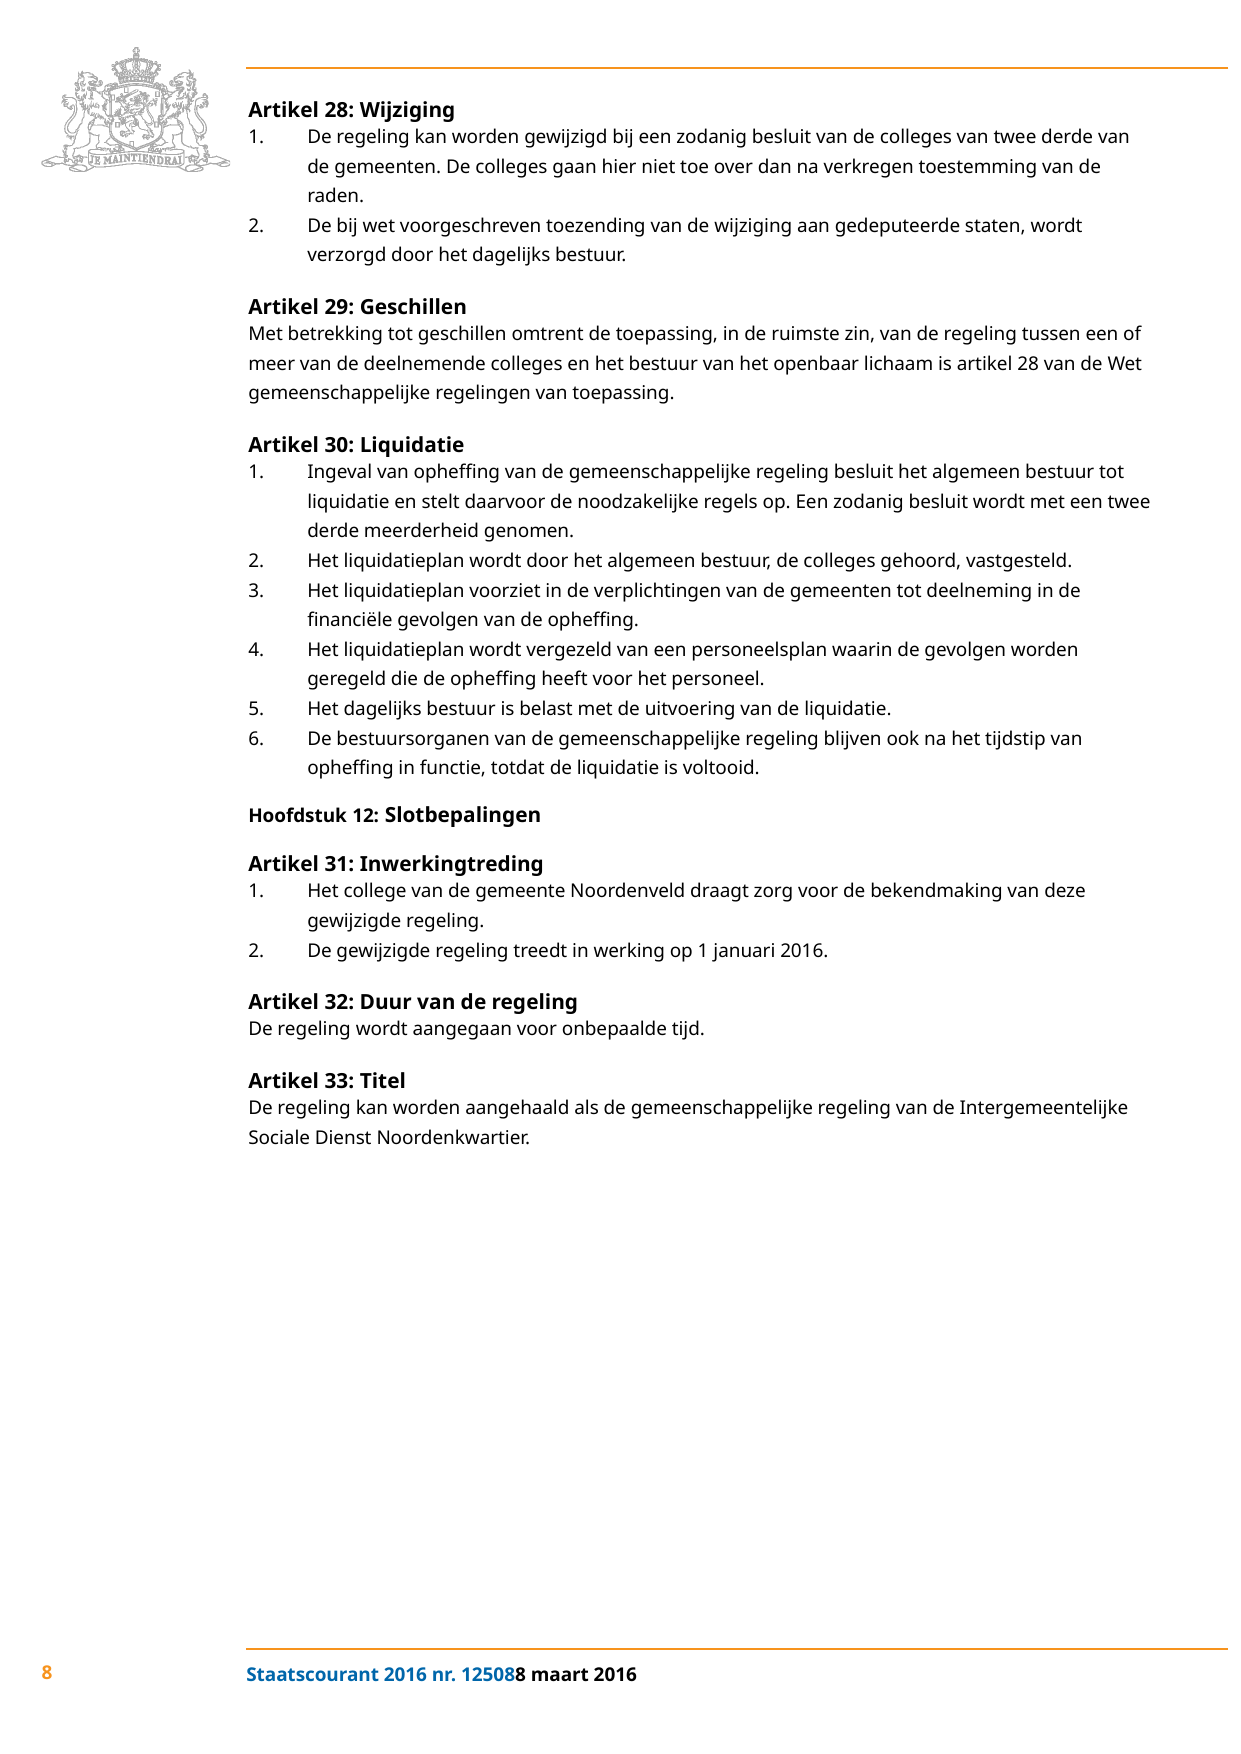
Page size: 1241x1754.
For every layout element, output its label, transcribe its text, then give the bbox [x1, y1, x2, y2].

list Het college van de gemeente Noordenveld draagt zorg voor de bekendmaking van deze gewijzigde regeling. [248, 878, 1152, 933]
list De bestuursorganen van de gemeenschappelijke regeling blijven ook na het tijdstip van opheffing in functie, totdat de liquidatie is voltooid. [248, 725, 1152, 780]
picture [41, 47, 231, 172]
list Het dagelijks bestuur is belast met de uitvoering van de liquidatie. [248, 695, 1152, 721]
text Artikel 29: Geschillen [248, 292, 1152, 320]
list De gewijzigde regeling treedt in werking op 1 januari 2016. [248, 937, 1152, 962]
list Het liquidatieplan wordt vergezeld van een personeelsplan waarin de gevolgen worden geregeld die de opheffing heeft voor het personeel. [248, 636, 1152, 691]
text Hoofdstuk 12: Slotbepalingen [248, 800, 1152, 828]
text De regeling kan worden aangehaald als de gemeenschappelijke regeling van de Intergemeentelijke Sociale Dienst Noordenkwartier. [248, 1094, 1152, 1150]
text Artikel 30: Liquidatie [248, 430, 1152, 458]
text Artikel 28: Wijziging [248, 95, 1152, 123]
list Het liquidatieplan wordt door het algemeen bestuur, de colleges gehoord, vastgesteld. [248, 547, 1152, 573]
text Artikel 33: Titel [248, 1066, 1152, 1094]
text Artikel 32: Duur van de regeling [248, 987, 1152, 1016]
text Artikel 31: Inwerkingtreding [248, 849, 1152, 878]
list De regeling kan worden gewijzigd bij een zodanig besluit van de colleges van twee derde van de gemeenten. De colleges gaan hier niet toe over dan na verkregen toestemming van de raden. [248, 123, 1152, 208]
list Ingeval van opheffing van de gemeenschappelijke regeling besluit het algemeen bestuur tot liquidatie en stelt daarvoor de noodzakelijke regels op. Een zodanig besluit wordt met een twee derde meerderheid genomen. [248, 458, 1152, 543]
text Met betrekking tot geschillen omtrent de toepassing, in de ruimste zin, van de regeling tussen een of meer van de deelnemende colleges en het bestuur van het openbaar lichaam is artikel 28 van de Wet gemeenschappelijke regelingen van toepassing. [248, 320, 1152, 405]
list De bij wet voorgeschreven toezending van de wijziging aan gedeputeerde staten, wordt verzorgd door het dagelijks bestuur. [248, 212, 1152, 267]
list Het liquidatieplan voorziet in de verplichtingen van de gemeenten tot deelneming in de financiële gevolgen van de opheffing. [248, 577, 1152, 632]
text De regeling wordt aangegaan voor onbepaalde tijd. [248, 1016, 1152, 1041]
